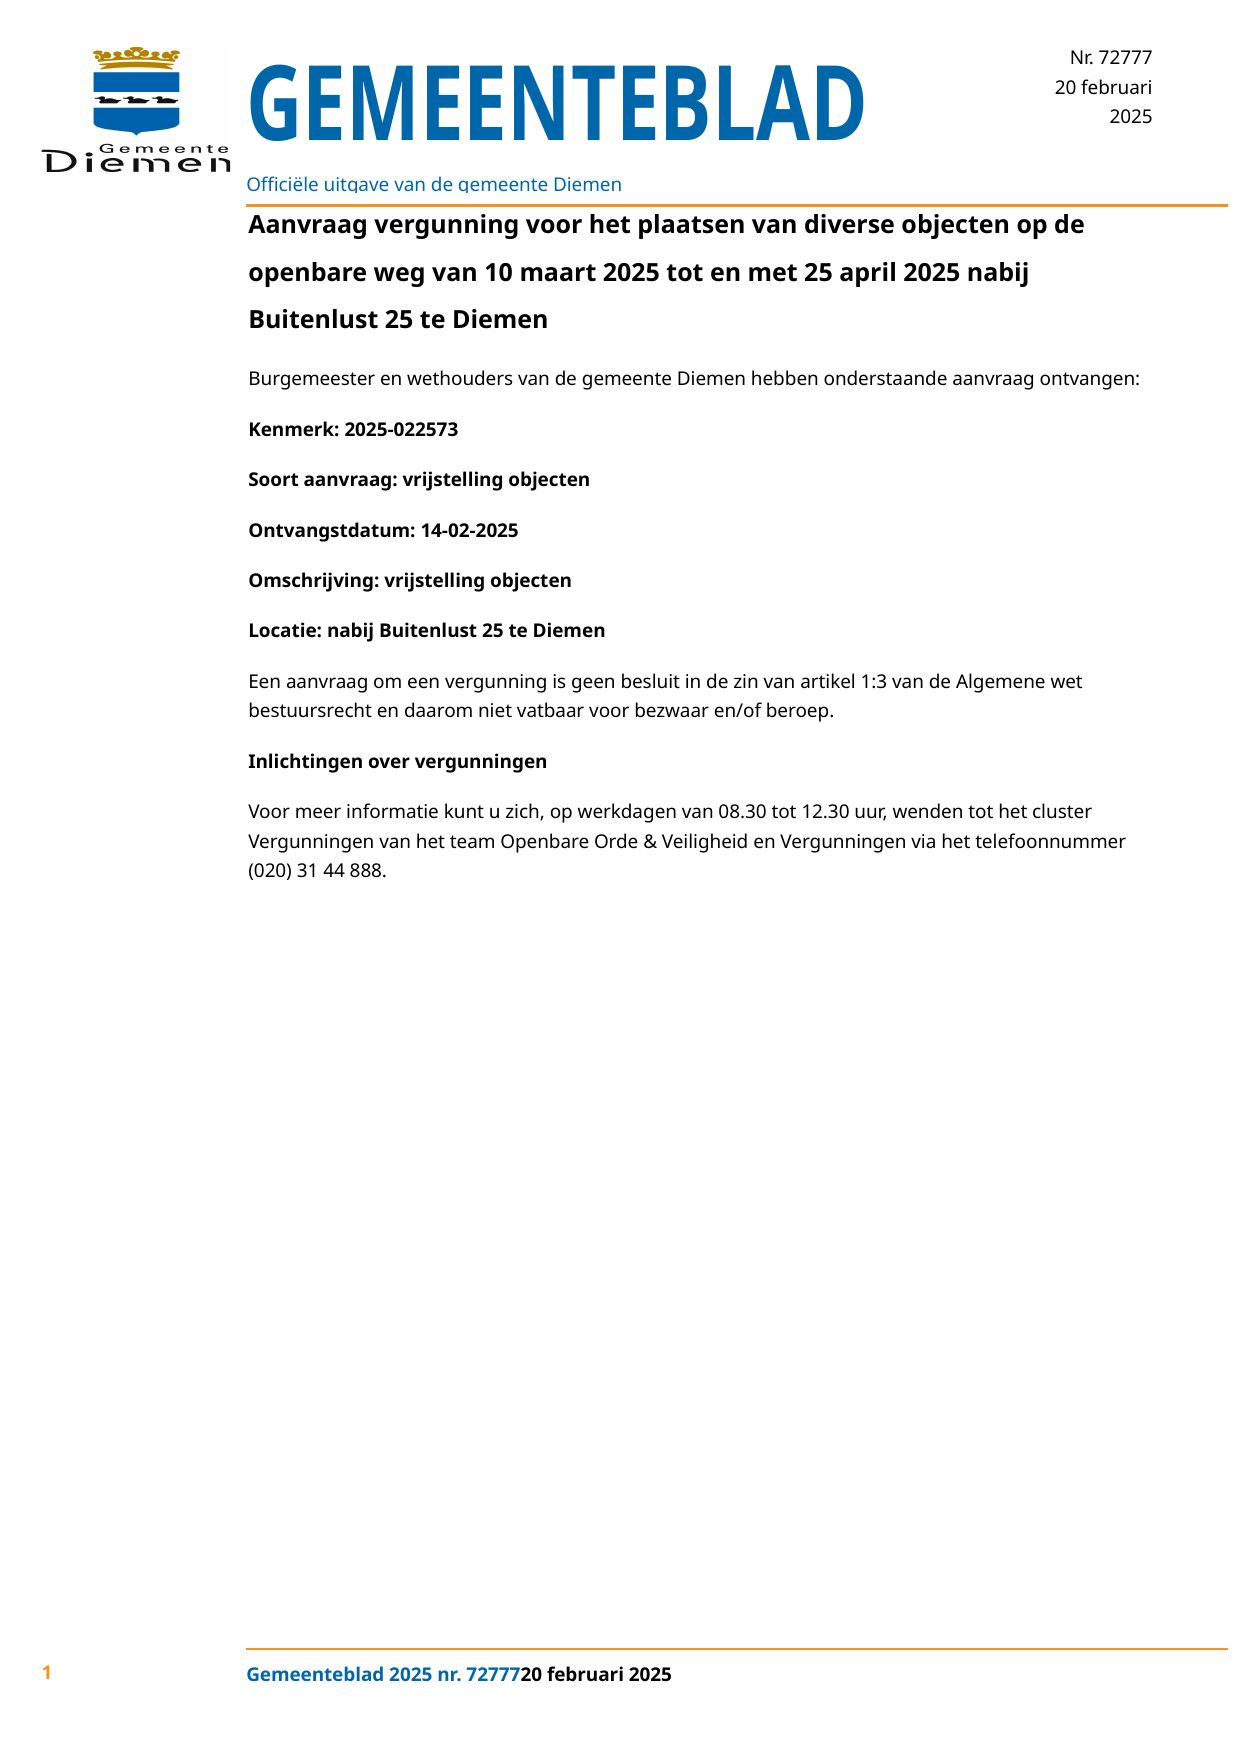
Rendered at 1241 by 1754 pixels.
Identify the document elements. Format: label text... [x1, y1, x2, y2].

text Omschrijving: vrijstelling objecten [248, 567, 1152, 593]
text Aanvraag vergunning voor het plaatsen van diverse objecten op de openbare weg van 10 maart 2025 tot en met 25 april 2025 nabij Buitenlust 25 te Diemen [248, 207, 1152, 336]
text Kenmerk: 2025-022573 [248, 416, 1152, 442]
text Soort aanvraag: vrijstelling objecten [248, 466, 1152, 492]
text Burgemeester en wethouders van de gemeente Diemen hebben onderstaande aanvraag ontvangen: [248, 366, 1152, 391]
text Ontvangstdatum: 14-02-2025 [248, 517, 1152, 542]
text Een aanvraag om een vergunning is geen besluit in de zin van artikel 1:3 van de Algemene wet bestuursrecht en daarom niet vatbaar voor bezwaar en/of beroep. [248, 668, 1152, 723]
text Locatie: nabij Buitenlust 25 te Diemen [248, 618, 1152, 643]
text Inlichtingen over vergunningen [248, 748, 1152, 774]
picture [41, 47, 231, 172]
text Voor meer informatie kunt u zich, op werkdagen van 08.30 tot 12.30 uur, wenden tot het cluster Vergunningen van het team Openbare Orde & Veiligheid en Vergunningen via het telefoonnummer (020) 31 44 888. [248, 798, 1152, 883]
